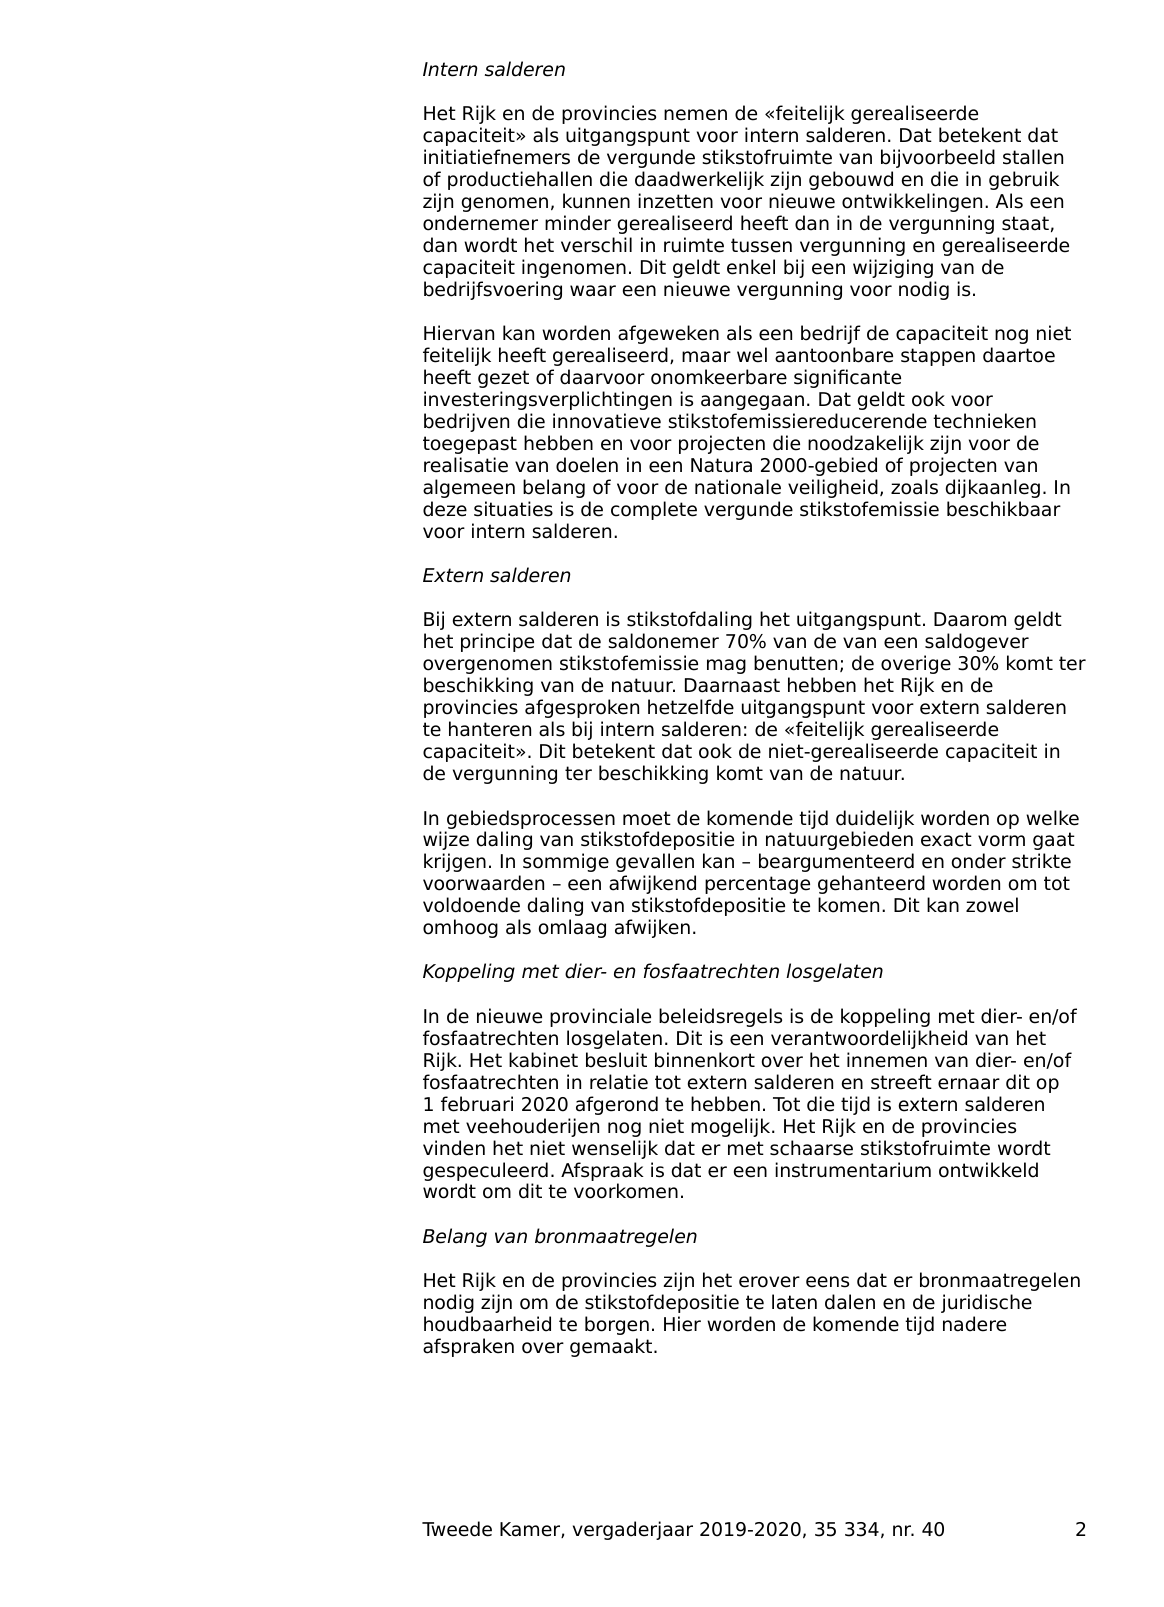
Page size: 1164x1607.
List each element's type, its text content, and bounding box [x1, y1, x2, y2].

subtitle Koppeling met dier- en fosfaatrechten losgelaten [422, 961, 1087, 983]
text Hiervan kan worden afgeweken als een bedrijf de capaciteit nog niet feitelijk heeft gerealiseerd, maar wel aantoonbare stappen daartoe heeft gezet of daarvoor onomkeerbare significante investeringsverplichtingen is aangegaan. Dat geldt ook voor bedrijven die innovatieve stikstofemissiereducerende technieken toegepast hebben en voor projecten die noodzakelijk zijn voor de realisatie van doelen in een Natura 2000-gebied of projecten van algemeen belang of voor de nationale veiligheid, zoals dijkaanleg. In deze situaties is de complete vergunde stikstofemissie beschikbaar voor intern salderen. [422, 323, 1087, 543]
subtitle Extern salderen [422, 565, 1087, 587]
subtitle Belang van bronmaatregelen [422, 1226, 1087, 1248]
text Het Rijk en de provincies nemen de «feitelijk gerealiseerde capaciteit» als uitgangspunt voor intern salderen. Dat betekent dat initiatiefnemers de vergunde stikstofruimte van bijvoorbeeld stallen of productiehallen die daadwerkelijk zijn gebouwd en die in gebruik zijn genomen, kunnen inzetten voor nieuwe ontwikkelingen. Als een ondernemer minder gerealiseerd heeft dan in de vergunning staat, dan wordt het verschil in ruimte tussen vergunning en gerealiseerde capaciteit ingenomen. Dit geldt enkel bij een wijziging van de bedrijfsvoering waar een nieuwe vergunning voor nodig is. [422, 103, 1087, 301]
text Het Rijk en de provincies zijn het erover eens dat er bronmaatregelen nodig zijn om de stikstofdepositie te laten dalen en de juridische houdbaarheid te borgen. Hier worden de komende tijd nadere afspraken over gemaakt. [422, 1270, 1087, 1358]
subtitle Intern salderen [422, 59, 1087, 81]
text In de nieuwe provinciale beleidsregels is de koppeling met dier- en/of fosfaatrechten losgelaten. Dit is een verantwoordelijkheid van het Rijk. Het kabinet besluit binnenkort over het innemen van dier- en/of fosfaatrechten in relatie tot extern salderen en streeft ernaar dit op 1 februari 2020 afgerond te hebben. Tot die tijd is extern salderen met veehouderijen nog niet mogelijk. Het Rijk en de provincies vinden het niet wenselijk dat er met schaarse stikstofruimte wordt gespeculeerd. Afspraak is dat er een instrumentarium ontwikkeld wordt om dit te voorkomen. [422, 1006, 1087, 1203]
text Bij extern salderen is stikstofdaling het uitgangspunt. Daarom geldt het principe dat de saldonemer 70% van de van een saldogever overgenomen stikstofemissie mag benutten; de overige 30% komt ter beschikking van de natuur. Daarnaast hebben het Rijk en de provincies afgesproken hetzelfde uitgangspunt voor extern salderen te hanteren als bij intern salderen: de «feitelijk gerealiseerde capaciteit». Dit betekent dat ook de niet-gerealiseerde capaciteit in de vergunning ter beschikking komt van de natuur. [422, 609, 1087, 785]
text In gebiedsprocessen moet de komende tijd duidelijk worden op welke wijze daling van stikstofdepositie in natuurgebieden exact vorm gaat krijgen. In sommige gevallen kan – beargumenteerd en onder strikte voorwaarden – een afwijkend percentage gehanteerd worden om tot voldoende daling van stikstofdepositie te komen. Dit kan zowel omhoog als omlaag afwijken. [422, 807, 1087, 939]
